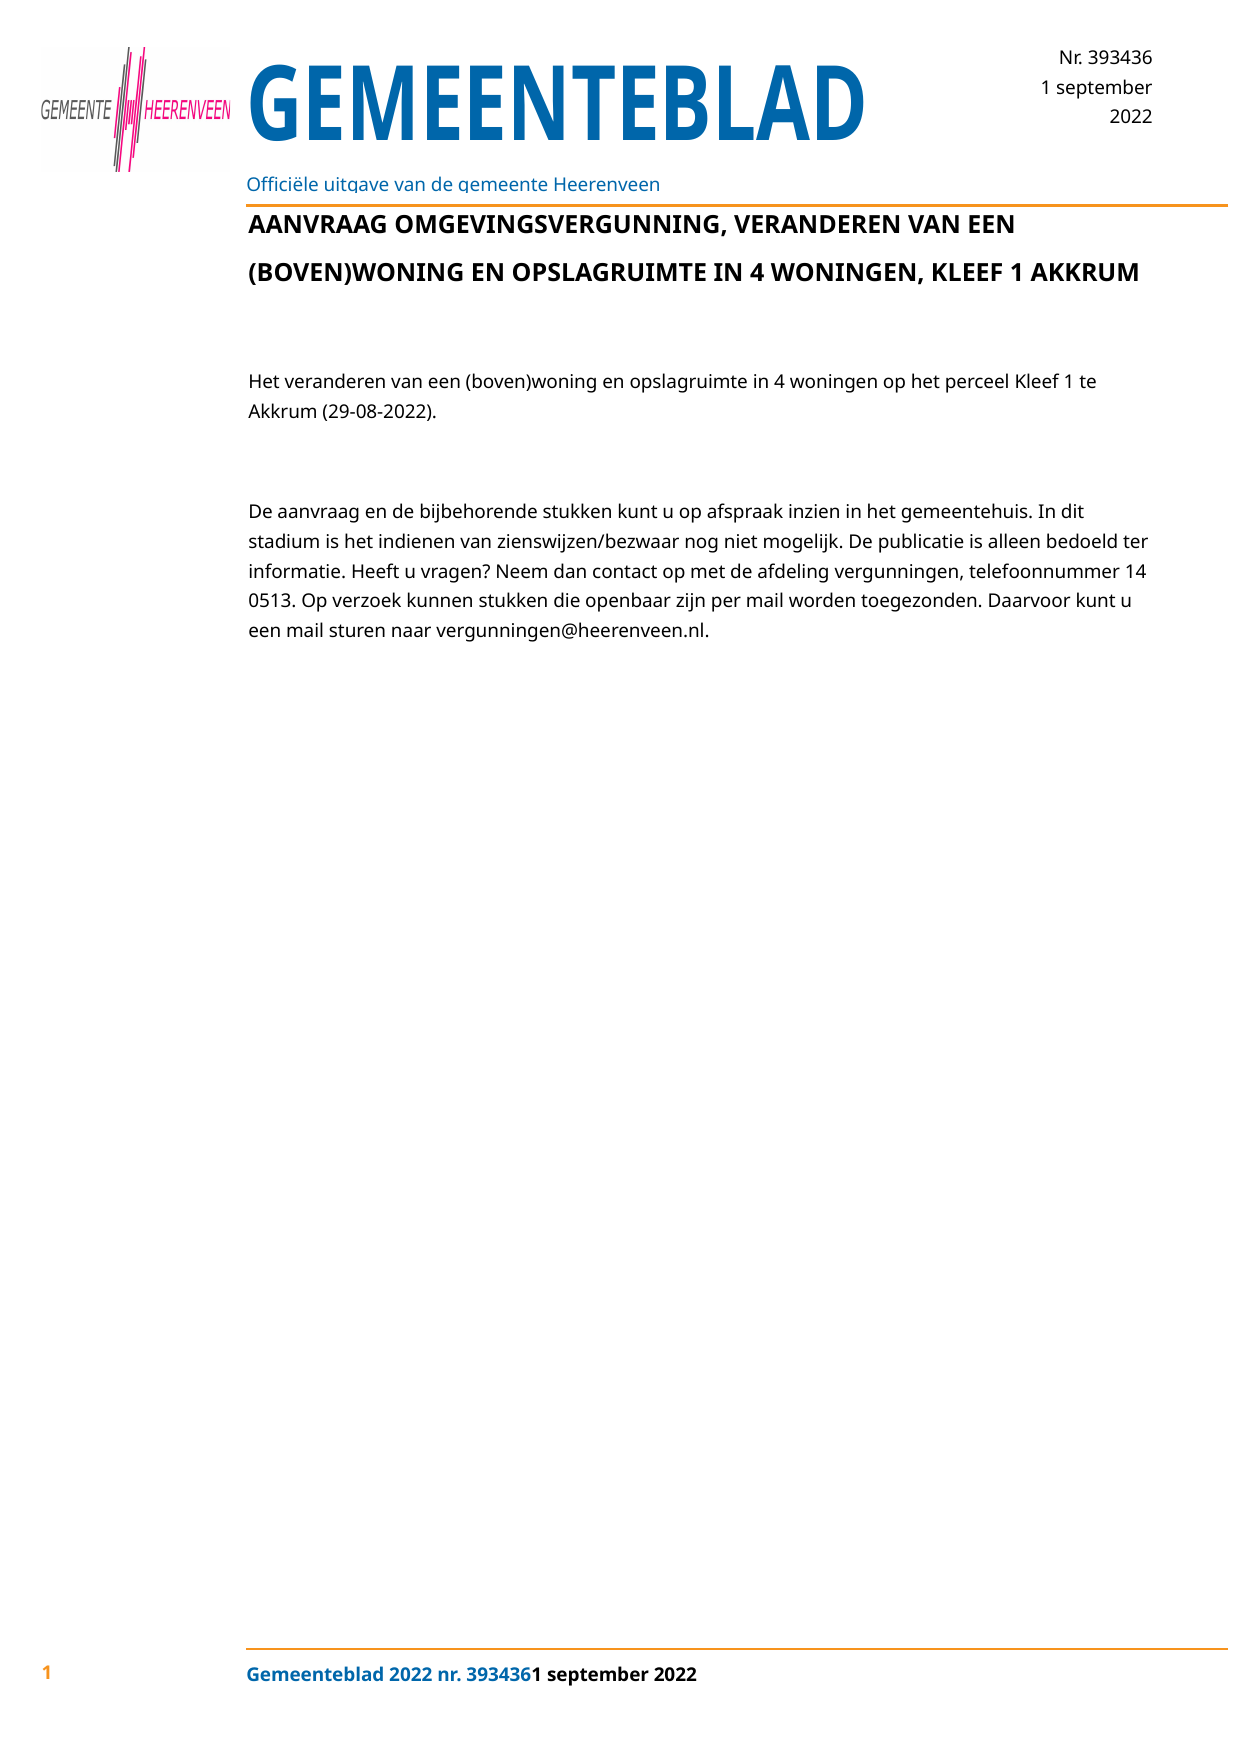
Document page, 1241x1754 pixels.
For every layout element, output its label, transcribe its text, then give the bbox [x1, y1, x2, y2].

picture [41, 47, 231, 172]
text Het veranderen van een (boven)woning en opslagruimte in 4 woningen op het perceel Kleef 1 te Akkrum (29-08-2022). [248, 368, 1152, 424]
text De aanvraag en de bijbehorende stukken kunt u op afspraak inzien in het gemeentehuis. In dit stadium is het indienen van zienswijzen/bezwaar nog niet mogelijk. De publicatie is alleen bedoeld ter informatie. Heeft u vragen? Neem dan contact op met de afdeling vergunningen, telefoonnummer 14 0513. Op verzoek kunnen stukken die openbaar zijn per mail worden toegezonden. Daarvoor kunt u een mail sturen naar vergunningen@heerenveen.nl. [248, 499, 1152, 643]
text AANVRAAG OMGEVINGSVERGUNNING, VERANDEREN VAN EEN (BOVEN)WONING EN OPSLAGRUIMTE IN 4 WONINGEN, KLEEF 1 AKKRUM [248, 207, 1152, 288]
